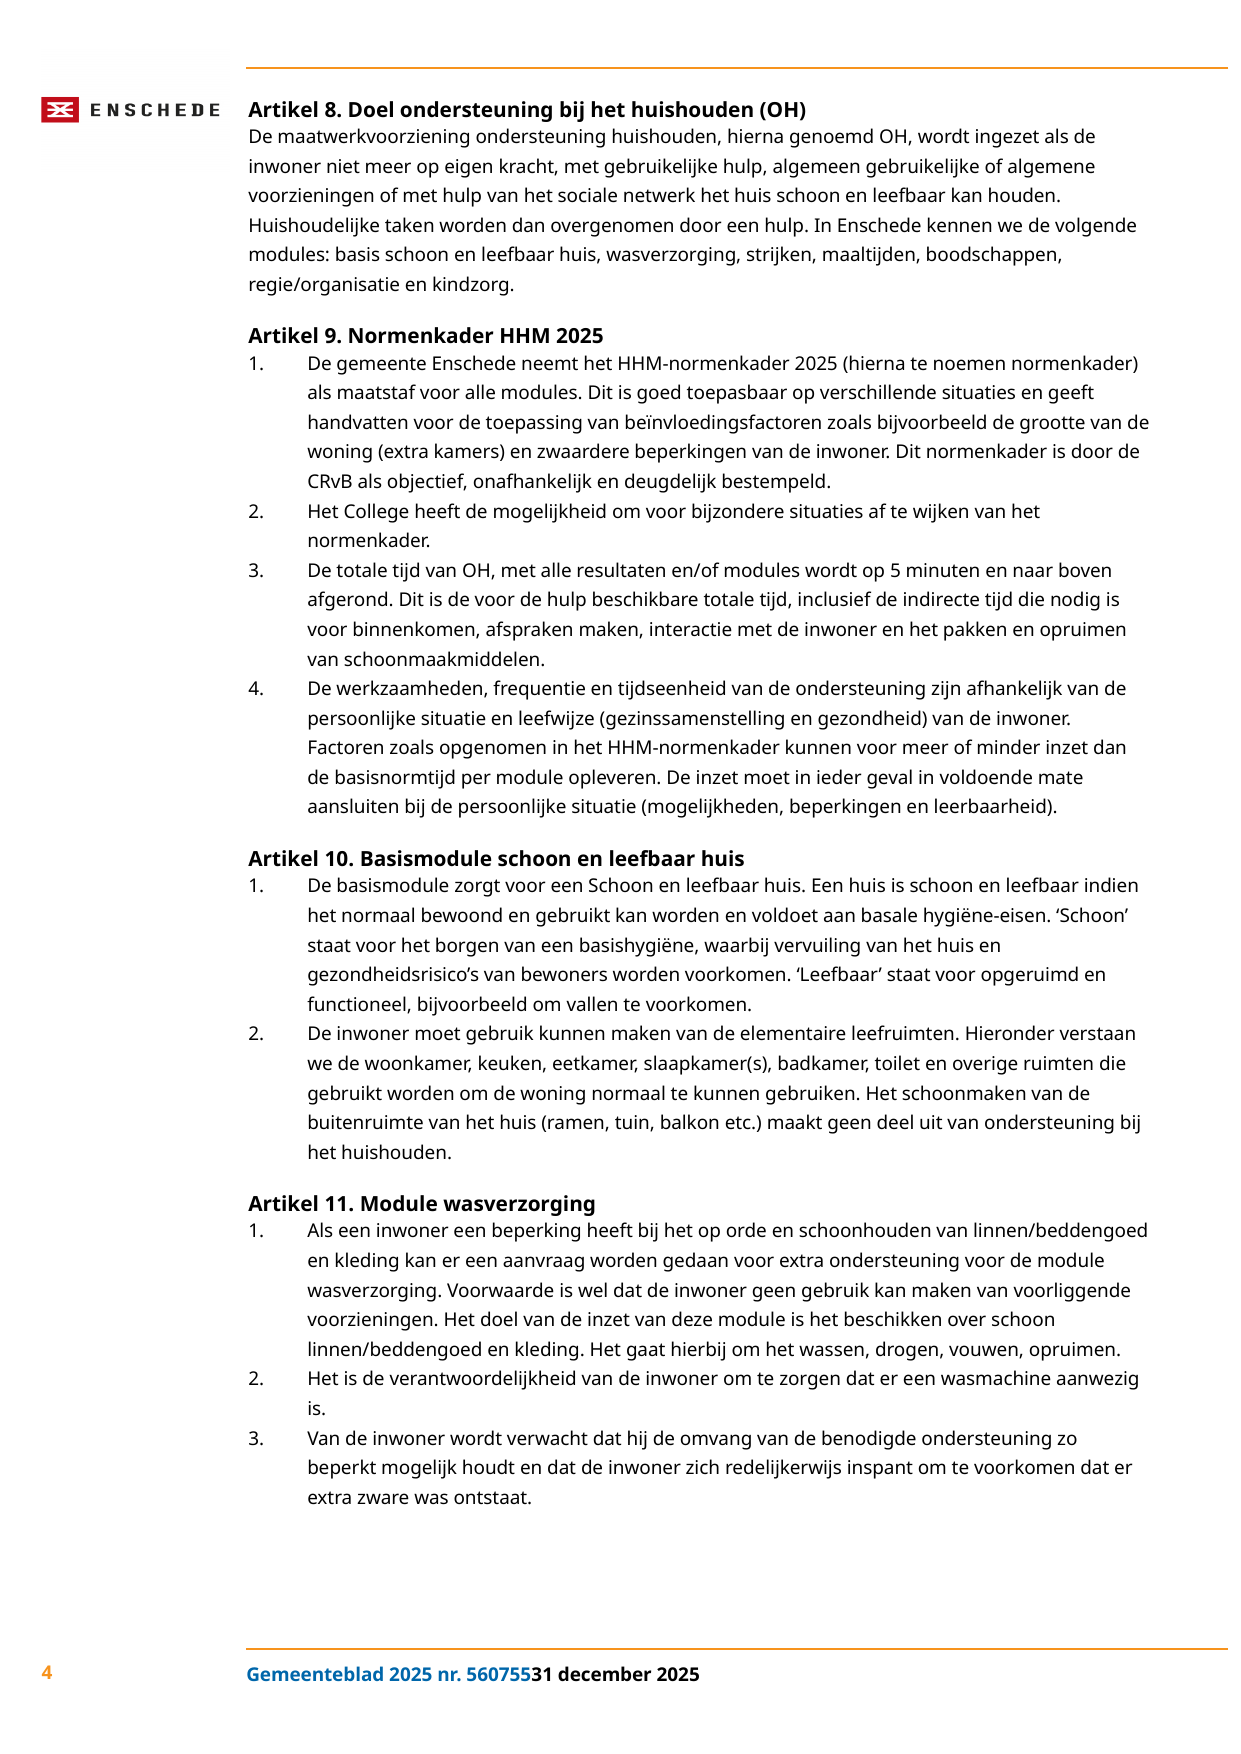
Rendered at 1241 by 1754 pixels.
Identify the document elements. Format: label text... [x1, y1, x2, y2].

list De basismodule zorgt voor een Schoon en leefbaar huis. Een huis is schoon en leefbaar indien het normaal bewoond en gebruikt kan worden en voldoet aan basale hygiëne-eisen. ‘Schoon’ staat voor het borgen van een basishygiëne, waarbij vervuiling van het huis en gezondheidsrisico’s van bewoners worden voorkomen. ‘Leefbaar’ staat voor opgeruimd en functioneel, bijvoorbeeld om vallen te voorkomen. [248, 873, 1152, 1017]
list De werkzaamheden, frequentie en tijdseenheid van de ondersteuning zijn afhankelijk van de persoonlijke situatie en leefwijze (gezinssamenstelling en gezondheid) van de inwoner. Factoren zoals opgenomen in het HHM-normenkader kunnen voor meer of minder inzet dan de basisnormtijd per module opleveren. De inzet moet in ieder geval in voldoende mate aansluiten bij de persoonlijke situatie (mogelijkheden, beperkingen en leerbaarheid). [248, 675, 1152, 819]
text Artikel 9. Normenkader HHM 2025 [248, 322, 1152, 350]
list De totale tijd van OH, met alle resultaten en/of modules wordt op 5 minuten en naar boven afgerond. Dit is de voor de hulp beschikbare totale tijd, inclusief de indirecte tijd die nodig is voor binnenkomen, afspraken maken, interactie met de inwoner en het pakken en opruimen van schoonmaakmiddelen. [248, 557, 1152, 672]
text Artikel 8. Doel ondersteuning bij het huishouden (OH) [248, 95, 1152, 123]
text De maatwerkvoorziening ondersteuning huishouden, hierna genoemd OH, wordt ingezet als de inwoner niet meer op eigen kracht, met gebruikelijke hulp, algemeen gebruikelijke of algemene voorzieningen of met hulp van het sociale netwerk het huis schoon en leefbaar kan houden. Huishoudelijke taken worden dan overgenomen door een hulp. In Enschede kennen we de volgende modules: basis schoon en leefbaar huis, wasverzorging, strijken, maaltijden, boodschappen, regie/organisatie en kindzorg. [248, 123, 1152, 297]
list Als een inwoner een beperking heeft bij het op orde en schoonhouden van linnen/beddengoed en kleding kan er een aanvraag worden gedaan voor extra ondersteuning voor de module wasverzorging. Voorwaarde is wel dat de inwoner geen gebruik kan maken van voorliggende voorzieningen. Het doel van de inzet van deze module is het beschikken over schoon linnen/beddengoed en kleding. Het gaat hierbij om het wassen, drogen, vouwen, opruimen. [248, 1218, 1152, 1362]
list De gemeente Enschede neemt het HHM-normenkader 2025 (hierna te noemen normenkader) als maatstaf voor alle modules. Dit is goed toepasbaar op verschillende situaties en geeft handvatten voor de toepassing van beïnvloedingsfactoren zoals bijvoorbeeld de grootte van de woning (extra kamers) en zwaardere beperkingen van de inwoner. Dit normenkader is door de CRvB als objectief, onafhankelijk en deugdelijk bestempeld. [248, 350, 1152, 494]
picture [41, 47, 231, 172]
list Van de inwoner wordt verwacht dat hij de omvang van de benodigde ondersteuning zo beperkt mogelijk houdt en dat de inwoner zich redelijkerwijs inspant om te voorkomen dat er extra zware was ontstaat. [248, 1425, 1152, 1510]
list De inwoner moet gebruik kunnen maken van de elementaire leefruimten. Hieronder verstaan we de woonkamer, keuken, eetkamer, slaapkamer(s), badkamer, toilet en overige ruimten die gebruikt worden om de woning normaal te kunnen gebruiken. Het schoonmaken van de buitenruimte van het huis (ramen, tuin, balkon etc.) maakt geen deel uit van ondersteuning bij het huishouden. [248, 1021, 1152, 1164]
text Artikel 11. Module wasverzorging [248, 1189, 1152, 1218]
text Artikel 10. Basismodule schoon en leefbaar huis [248, 844, 1152, 873]
list Het is de verantwoordelijkheid van de inwoner om te zorgen dat er een wasmachine aanwezig is. [248, 1366, 1152, 1421]
list Het College heeft de mogelijkheid om voor bijzondere situaties af te wijken van het normenkader. [248, 498, 1152, 553]
